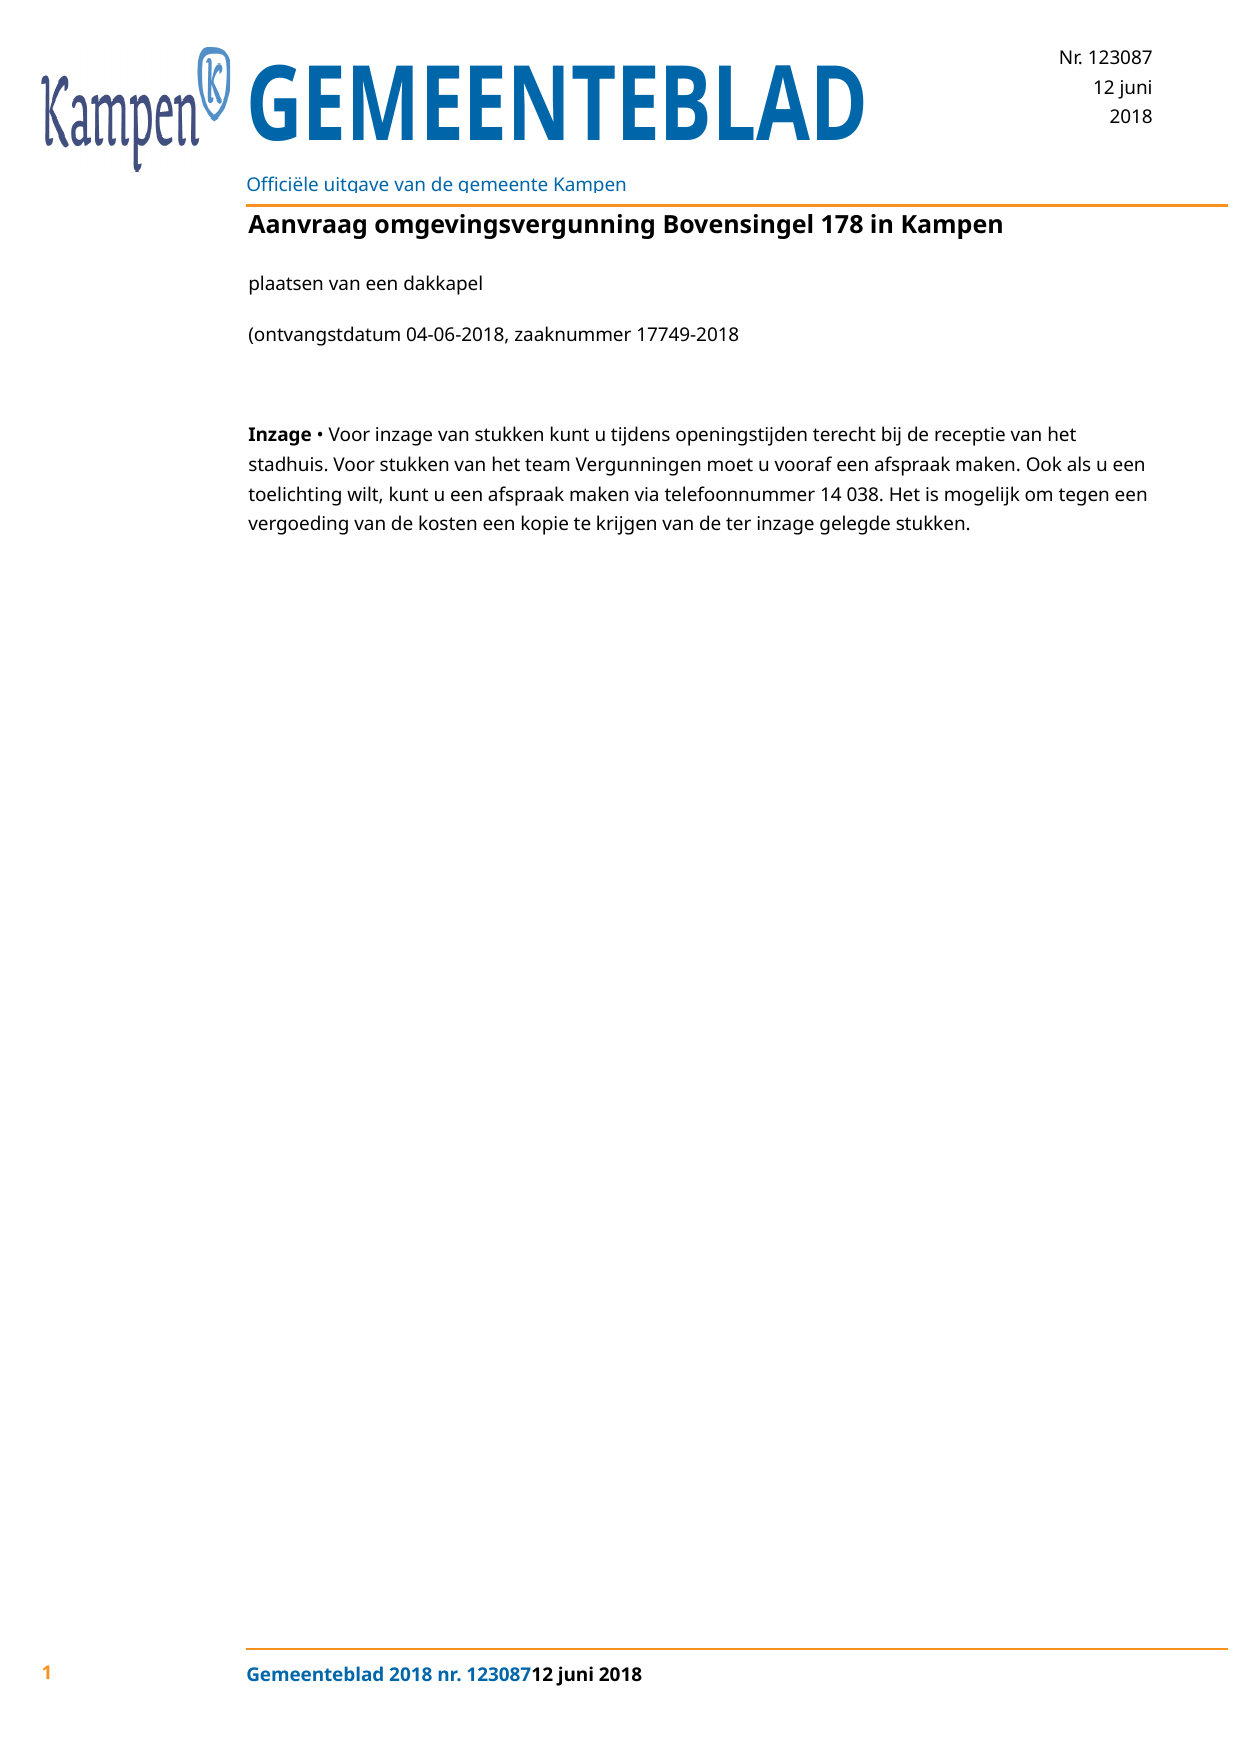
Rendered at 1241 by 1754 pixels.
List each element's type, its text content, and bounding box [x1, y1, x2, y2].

picture [41, 47, 231, 172]
text Inzage • Voor inzage van stukken kunt u tijdens openingstijden terecht bij de receptie van het stadhuis. Voor stukken van het team Vergunningen moet u vooraf een afspraak maken. Ook als u een toelichting wilt, kunt u een afspraak maken via telefoonnummer 14 038. Het is mogelijk om tegen een vergoeding van de kosten een kopie te krijgen van de ter inzage gelegde stukken. [248, 422, 1152, 536]
text (ontvangstdatum 04-06-2018, zaaknummer 17749-2018 [248, 321, 1152, 346]
text Aanvraag omgevingsvergunning Bovensingel 178 in Kampen [248, 207, 1152, 241]
text plaatsen van een dakkapel [248, 270, 1152, 296]
